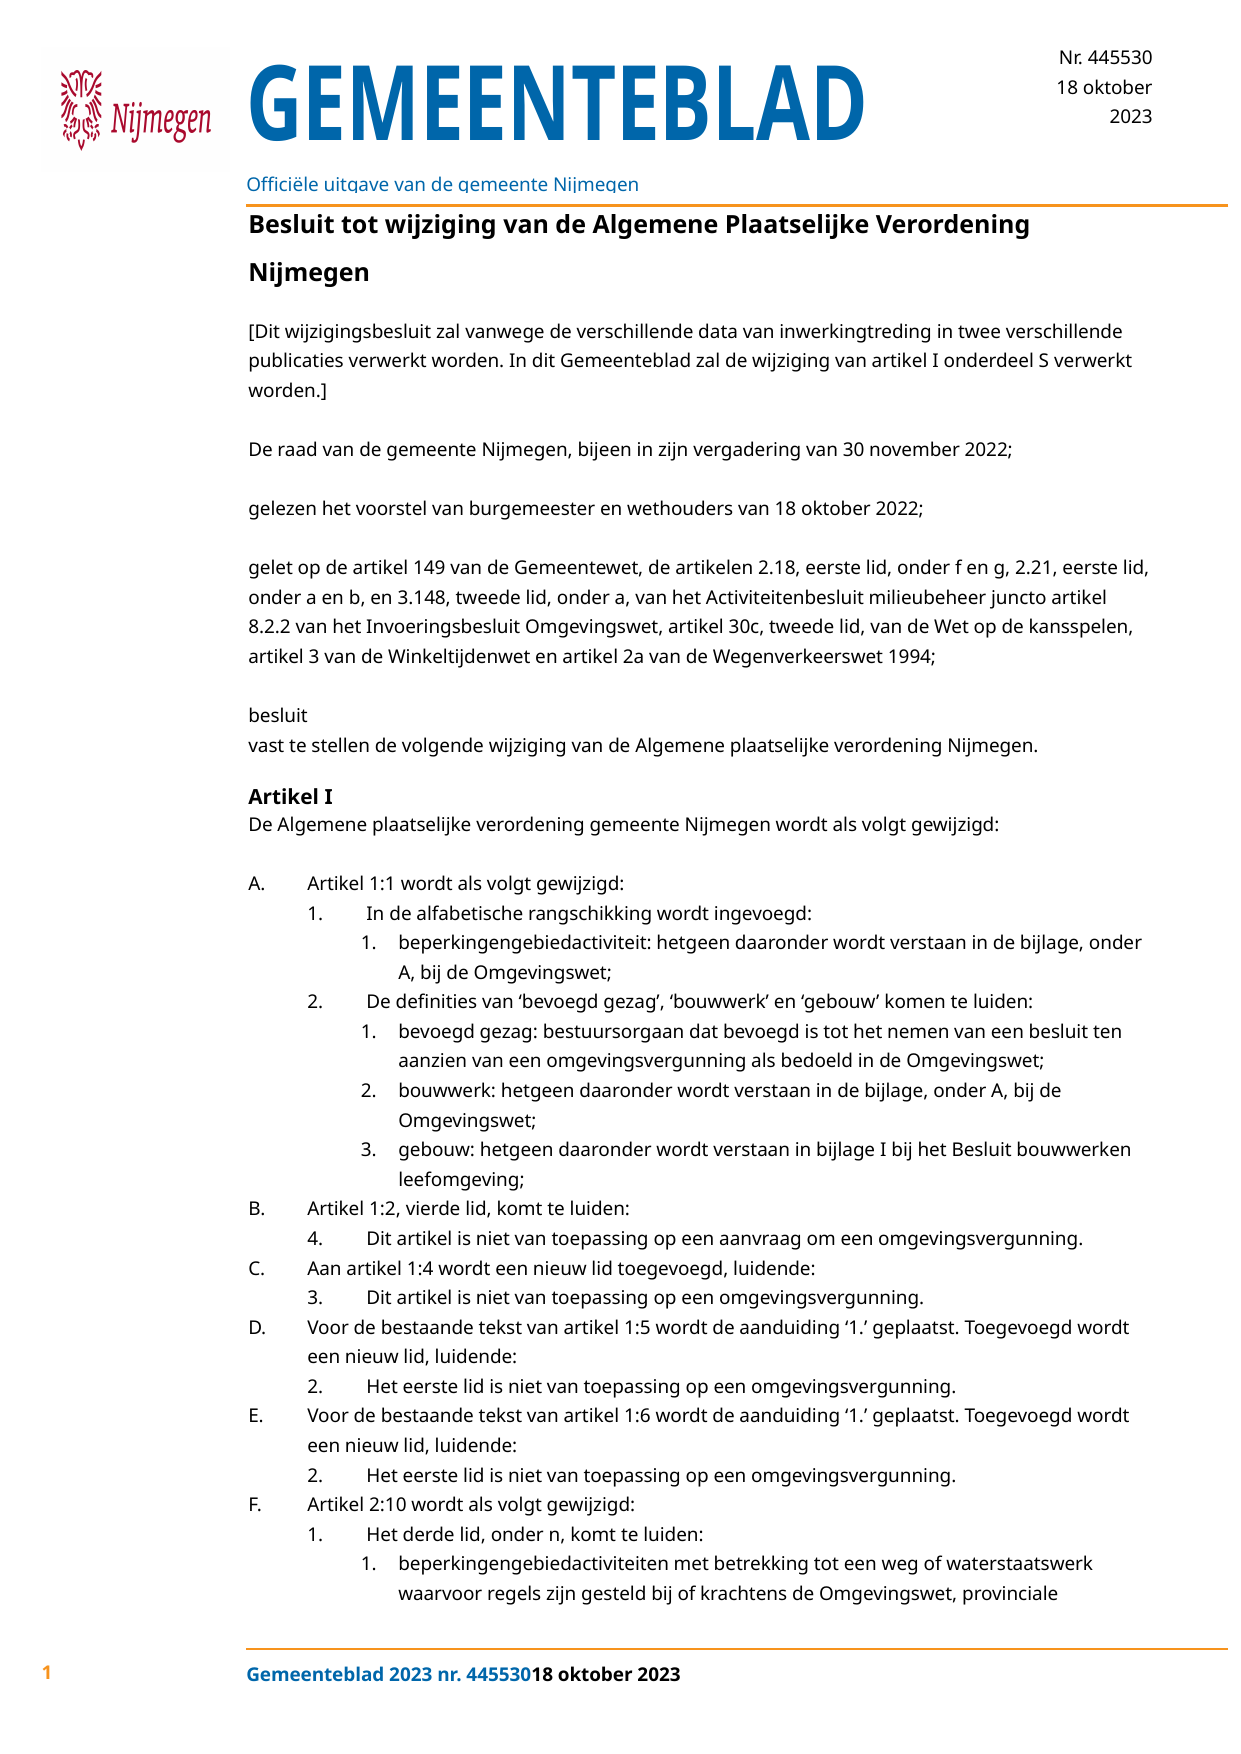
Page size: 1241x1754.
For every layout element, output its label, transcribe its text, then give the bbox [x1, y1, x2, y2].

text Besluit tot wijziging van de Algemene Plaatselijke Verordening Nijmegen [248, 207, 1152, 288]
text gelezen het voorstel van burgemeester en wethouders van 18 oktober 2022; [248, 495, 1152, 521]
list Het eerste lid is niet van toepassing op een omgevingsvergunning. [307, 1462, 1152, 1487]
text [Dit wijzigingsbesluit zal vanwege de verschillende data van inwerkingtreding in twee verschillende publicaties verwerkt worden. In dit Gemeenteblad zal de wijziging van artikel I onderdeel S verwerkt worden.] [248, 318, 1152, 403]
list beperkingengebiedactiviteit: hetgeen daaronder wordt verstaan in de bijlage, onder A, bij de Omgevingswet; [361, 929, 1152, 984]
text besluit [248, 702, 1152, 728]
list Artikel 2:10 wordt als volgt gewijzigd: [248, 1491, 1152, 1517]
text De Algemene plaatselijke verordening gemeente Nijmegen wordt als volgt gewijzigd: [248, 811, 1152, 837]
list De definities van ‘bevoegd gezag’, ‘bouwwerk’ en ‘gebouw’ komen te luiden: [307, 988, 1152, 1014]
text gelet op de artikel 149 van de Gemeentewet, de artikelen 2.18, eerste lid, onder f en g, 2.21, eerste lid, onder a en b, en 3.148, tweede lid, onder a, van het Activiteitenbesluit milieubeheer juncto artikel 8.2.2 van het Invoeringsbesluit Omgevingswet, artikel 30c, tweede lid, van de Wet op de kansspelen, artikel 3 van de Winkeltijdenwet en artikel 2a van de Wegenverkeerswet 1994; [248, 554, 1152, 669]
list Artikel 1:1 wordt als volgt gewijzigd: [248, 870, 1152, 896]
list Aan artikel 1:4 wordt een nieuw lid toegevoegd, luidende: [248, 1255, 1152, 1280]
list Artikel 1:2, vierde lid, komt te luiden: [248, 1196, 1152, 1221]
list Het derde lid, onder n, komt te luiden: [307, 1521, 1152, 1547]
text De raad van de gemeente Nijmegen, bijeen in zijn vergadering van 30 november 2022; [248, 436, 1152, 462]
list Voor de bestaande tekst van artikel 1:6 wordt de aanduiding ‘1.’ geplaatst. Toegevoegd wordt een nieuw lid, luidende: [248, 1403, 1152, 1458]
list Dit artikel is niet van toepassing op een aanvraag om een omgevingsvergunning. [307, 1225, 1152, 1251]
text Artikel I [248, 782, 1152, 811]
list Het eerste lid is niet van toepassing op een omgevingsvergunning. [307, 1373, 1152, 1399]
text vast te stellen de volgende wijziging van de Algemene plaatselijke verordening Nijmegen. [248, 732, 1152, 758]
list bouwwerk: hetgeen daaronder wordt verstaan in de bijlage, onder A, bij de Omgevingswet; [361, 1077, 1152, 1132]
list Voor de bestaande tekst van artikel 1:5 wordt de aanduiding ‘1.’ geplaatst. Toegevoegd wordt een nieuw lid, luidende: [248, 1314, 1152, 1369]
list beperkingengebiedactiviteiten met betrekking tot een weg of waterstaatswerk waarvoor regels zijn gesteld bij of krachtens de Omgevingswet, provinciale [361, 1551, 1152, 1606]
list gebouw: hetgeen daaronder wordt verstaan in bijlage I bij het Besluit bouwwerken leefomgeving; [361, 1136, 1152, 1192]
picture [41, 47, 231, 172]
list In de alfabetische rangschikking wordt ingevoegd: [307, 900, 1152, 925]
list Dit artikel is niet van toepassing op een omgevingsvergunning. [307, 1284, 1152, 1310]
list bevoegd gezag: bestuursorgaan dat bevoegd is tot het nemen van een besluit ten aanzien van een omgevingsvergunning als bedoeld in de Omgevingswet; [361, 1018, 1152, 1073]
